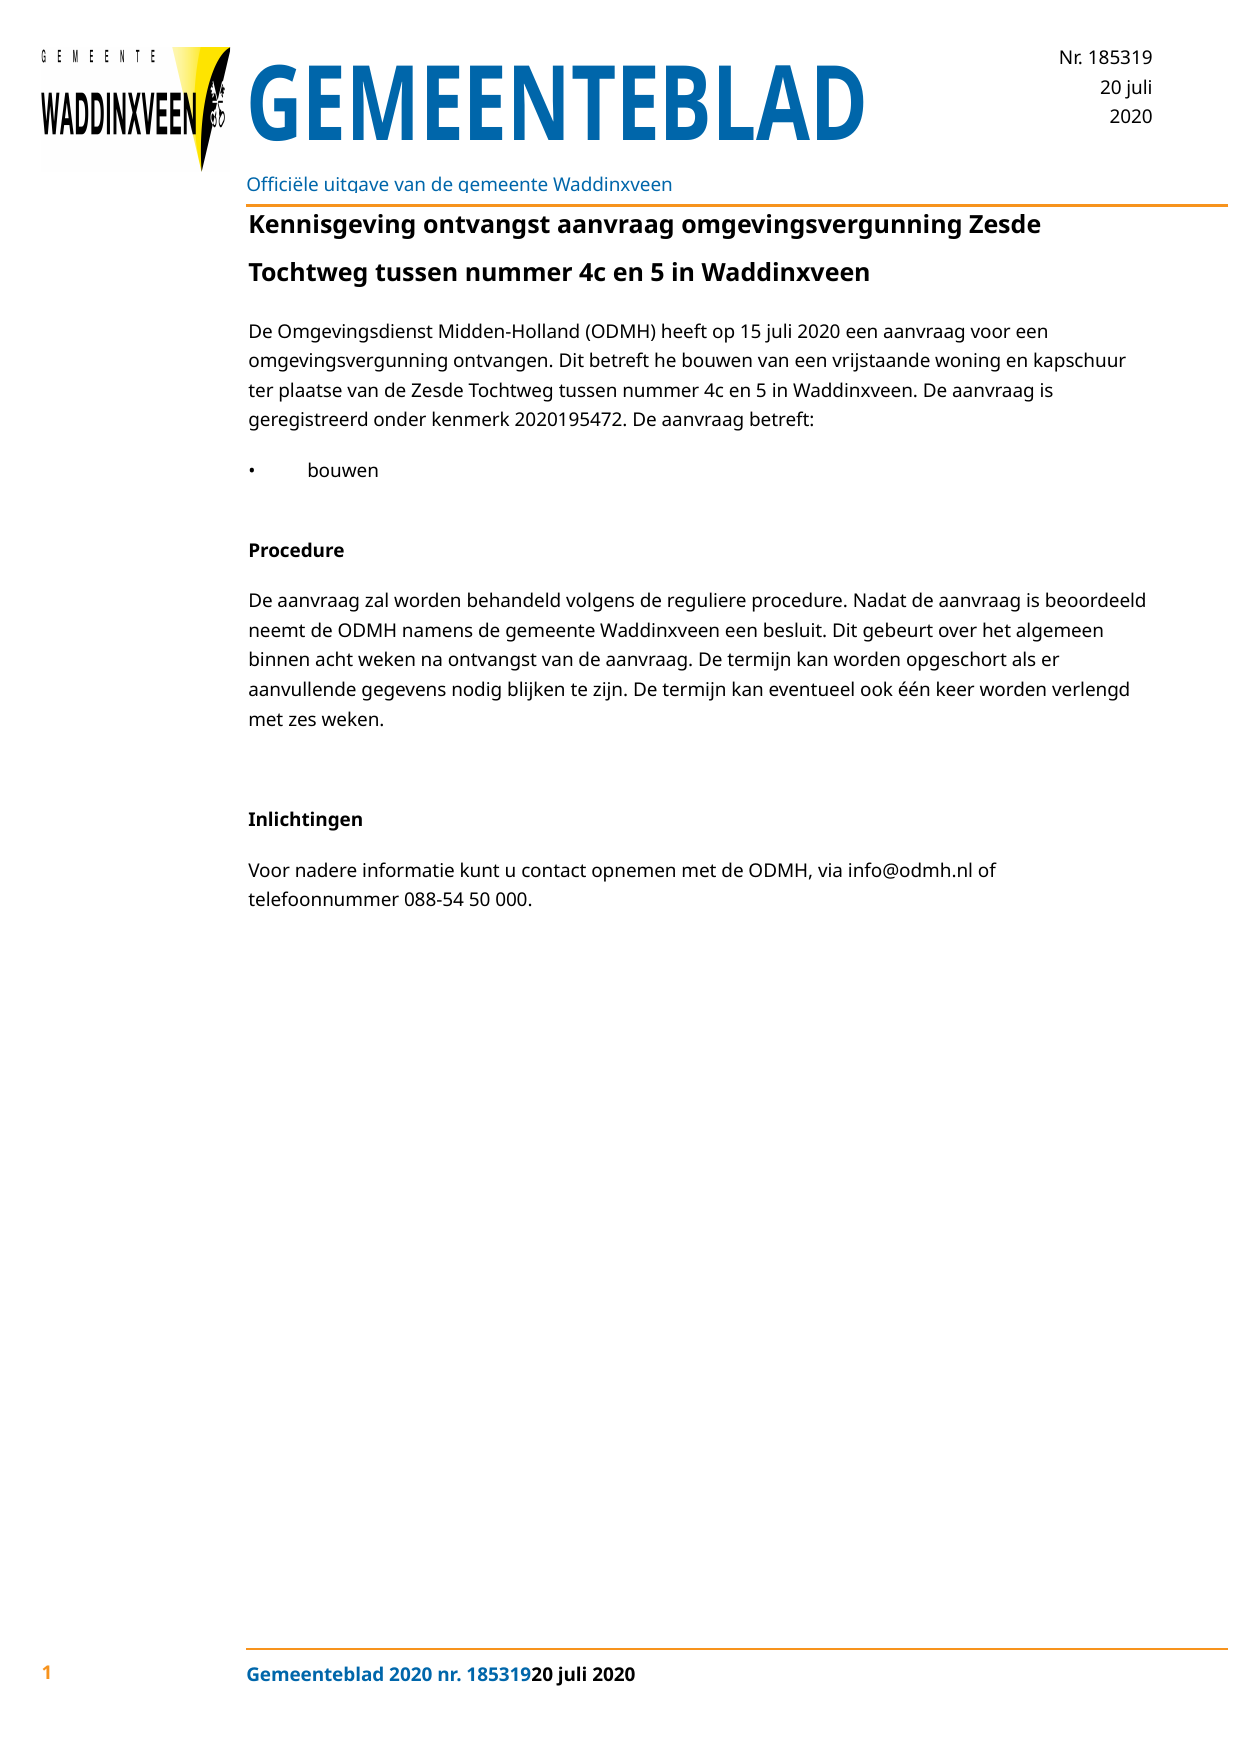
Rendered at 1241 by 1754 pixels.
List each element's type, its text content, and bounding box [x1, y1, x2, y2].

text Inlichtingen [248, 807, 1152, 832]
text De aanvraag zal worden behandeld volgens de reguliere procedure. Nadat de aanvraag is beoordeeld neemt de ODMH namens de gemeente Waddinxveen een besluit. Dit gebeurt over het algemeen binnen acht weken na ontvangst van de aanvraag. De termijn kan worden opgeschort als er aanvullende gegevens nodig blijken te zijn. De termijn kan eventueel ook één keer worden verlengd met zes weken. [248, 587, 1152, 732]
text Voor nadere informatie kunt u contact opnemen met de ODMH, via info@odmh.nl of telefoonnummer 088-54 50 000. [248, 857, 1152, 912]
list bouwen [248, 457, 1152, 483]
picture [41, 47, 231, 172]
text Kennisgeving ontvangst aanvraag omgevingsvergunning Zesde Tochtweg tussen nummer 4c en 5 in Waddinxveen [248, 207, 1152, 288]
text De Omgevingsdienst Midden-Holland (ODMH) heeft op 15 juli 2020 een aanvraag voor een omgevingsvergunning ontvangen. Dit betreft he bouwen van een vrijstaande woning en kapschuur ter plaatse van de Zesde Tochtweg tussen nummer 4c en 5 in Waddinxveen. De aanvraag is geregistreerd onder kenmerk 2020195472. De aanvraag betreft: [248, 318, 1152, 432]
text Procedure [248, 537, 1152, 563]
